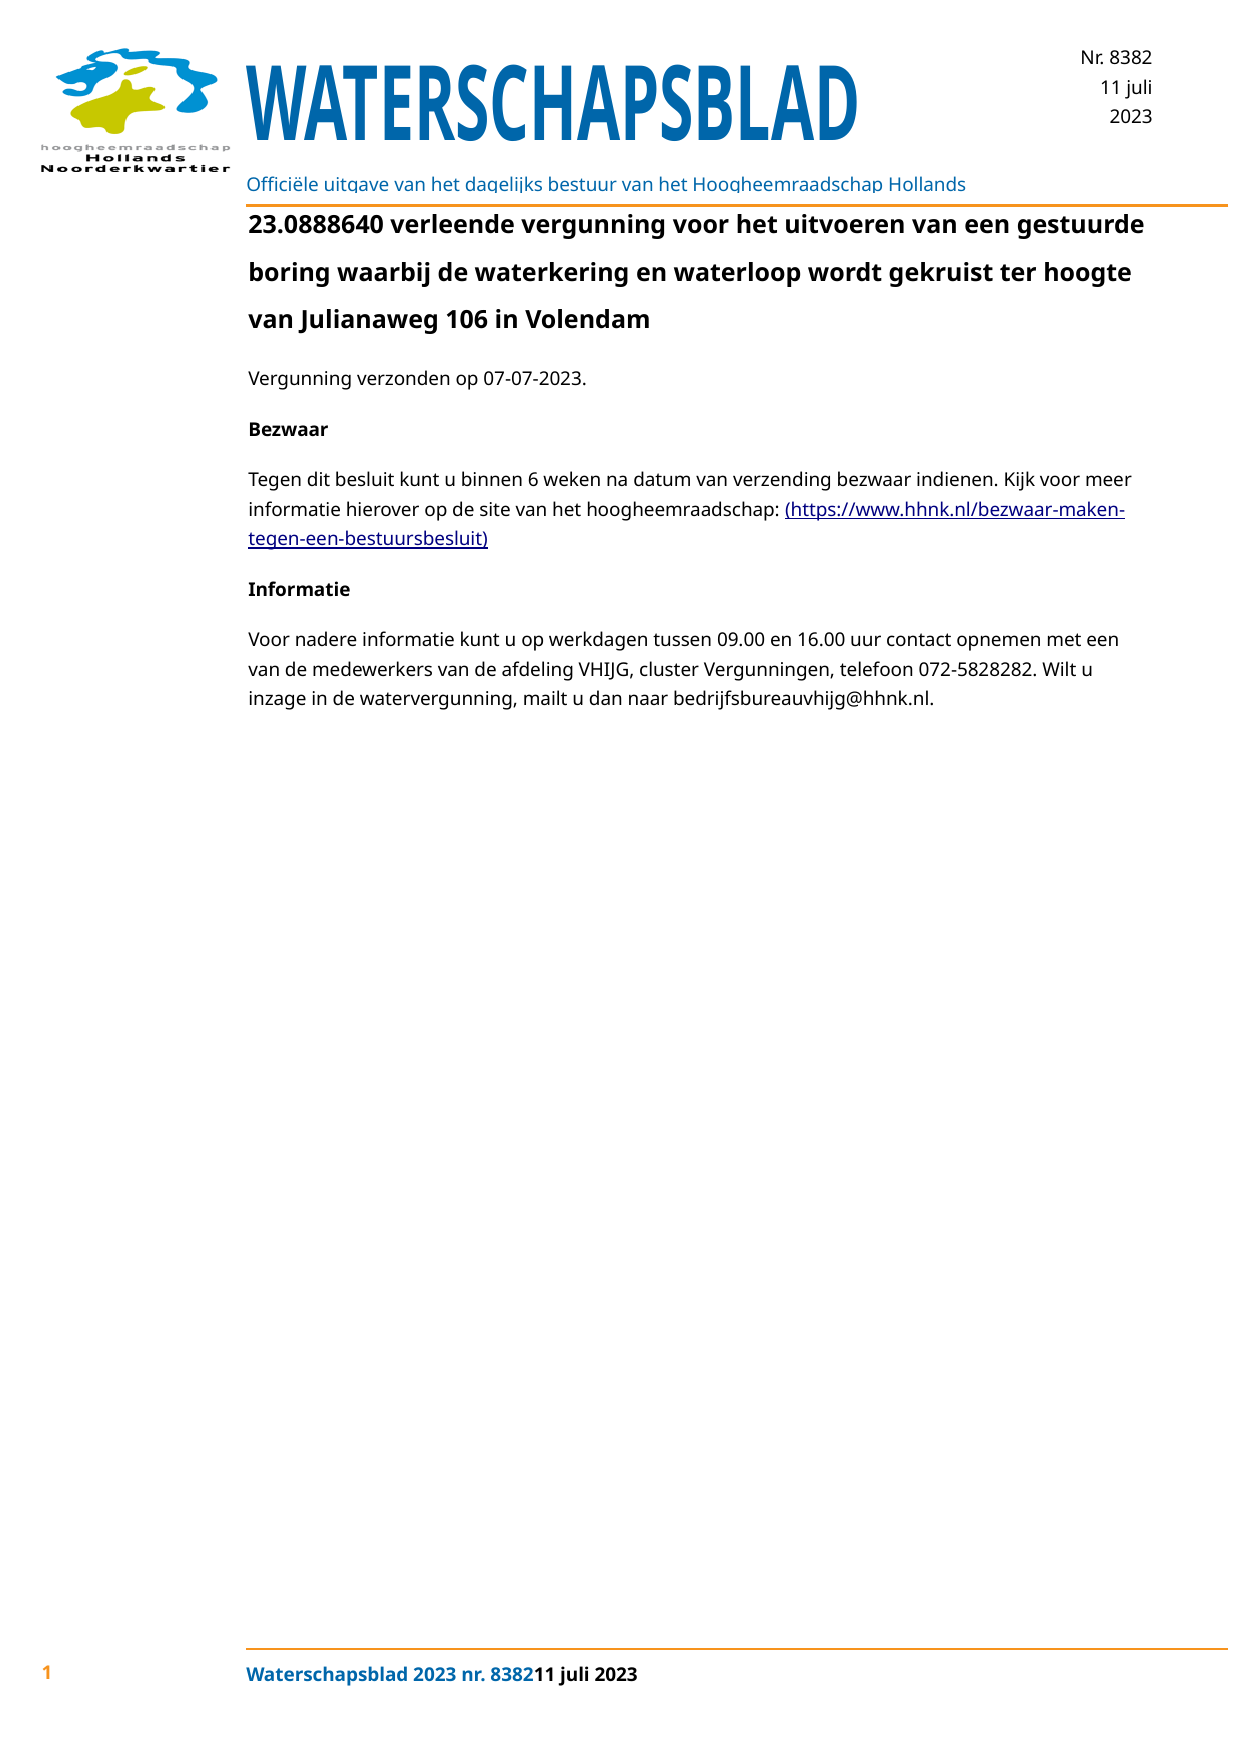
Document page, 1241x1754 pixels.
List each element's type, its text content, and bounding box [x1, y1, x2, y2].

text Vergunning verzonden op 07-07-2023. [248, 366, 1152, 391]
text Voor nadere informatie kunt u op werkdagen tussen 09.00 en 16.00 uur contact opnemen met een van de medewerkers van de afdeling VHIJG, cluster Vergunningen, telefoon 072-5828282. Wilt u inzage in de watervergunning, mailt u dan naar bedrijfsbureauvhijg@hhnk.nl. [248, 626, 1152, 711]
text Bezwaar [248, 416, 1152, 442]
text Tegen dit besluit kunt u binnen 6 weken na datum van verzending bezwaar indienen. Kijk voor meer informatie hierover op de site van het hoogheemraadschap: (https://www.hhnk.nl/bezwaar-maken-tegen-een-bestuursbesluit) [248, 466, 1152, 551]
text 23.0888640 verleende vergunning voor het uitvoeren van een gestuurde boring waarbij de waterkering en waterloop wordt gekruist ter hoogte van Julianaweg 106 in Volendam [248, 207, 1152, 336]
text Informatie [248, 576, 1152, 602]
picture [41, 47, 231, 172]
